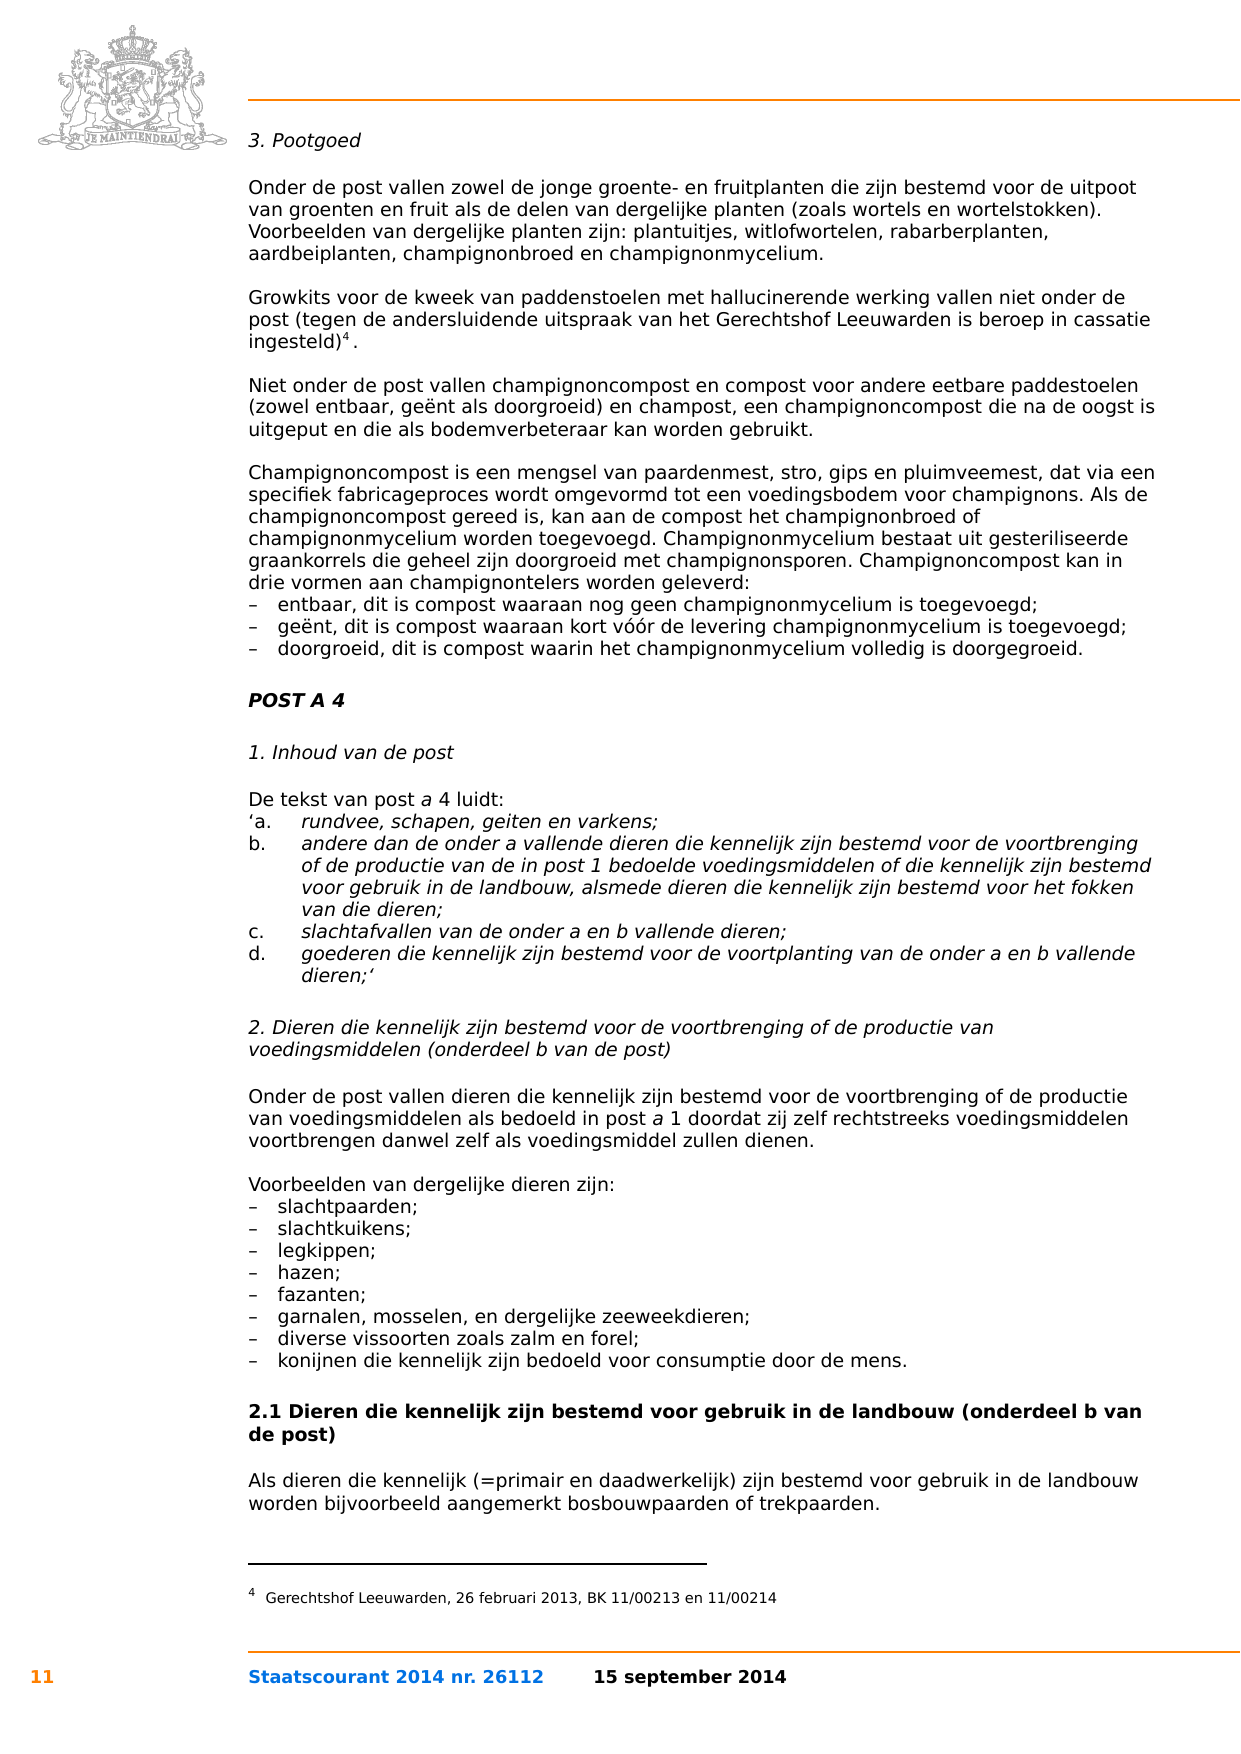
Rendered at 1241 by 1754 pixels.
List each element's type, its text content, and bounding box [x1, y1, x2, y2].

text Onder de post vallen dieren die kennelijk zijn bestemd voor de voortbrenging of de productie van voedingsmiddelen als bedoeld in post a 1 doordat zij zelf rechtstreeks voedingsmiddelen voortbrengen danwel zelf als voedingsmiddel zullen dienen. [248, 1086, 1163, 1152]
text Voorbeelden van dergelijke dieren zijn: [248, 1174, 1163, 1196]
text ‘a. rundvee, schapen, geiten en varkens; [248, 811, 1163, 833]
text – konijnen die kennelijk zijn bedoeld voor consumptie door de mens. [248, 1349, 1163, 1371]
text d. goederen die kennelijk zijn bestemd voor de voortplanting van de onder a en b vallende dieren;‘ [248, 943, 1163, 987]
text – geënt, dit is compost waaraan kort vóór de levering champignonmycelium is toegevoegd; [248, 616, 1163, 638]
subtitle 2.1 Dieren die kennelijk zijn bestemd voor gebruik in de landbouw (onderdeel b van de post) [248, 1401, 1163, 1445]
text – legkippen; [248, 1239, 1163, 1262]
text – fazanten; [248, 1283, 1163, 1306]
picture [38, 25, 227, 150]
text Gerechtshof Leeuwarden, 26 februari 2013, BK 11/00213 en 11/00214 [248, 1586, 1163, 1608]
subtitle 1. Inhoud van de post [248, 742, 1163, 764]
text De tekst van post a 4 luidt: [248, 789, 1163, 811]
text – doorgroeid, dit is compost waarin het champignonmycelium volledig is doorgegroeid. [248, 638, 1163, 660]
text Niet onder de post vallen champignoncompost en compost voor andere eetbare paddestoelen (zowel entbaar, geënt als doorgroeid) en champost, een champignoncompost die na de oogst is uitgeput en die als bodemverbeteraar kan worden gebruikt. [248, 374, 1163, 440]
text – entbaar, dit is compost waaraan nog geen champignonmycelium is toegevoegd; [248, 594, 1163, 616]
subtitle 3. Pootgoed [248, 130, 1163, 152]
text – slachtkuikens; [248, 1218, 1163, 1239]
subtitle POST A 4 [248, 690, 1163, 712]
text Champignoncompost is een mengsel van paardenmest, stro, gips en pluimveemest, dat via een specifiek fabricageproces wordt omgevormd tot een voedingsbodem voor champignons. Als de champignoncompost gereed is, kan aan de compost het champignonbroed of champignonmycelium worden toegevoegd. Champignonmycelium bestaat uit gesteriliseerde graankorrels die geheel zijn doorgroeid met champignonsporen. Champignoncompost kan in drie vormen aan champignontelers worden geleverd: [248, 462, 1163, 594]
text Onder de post vallen zowel de jonge groente- en fruitplanten die zijn bestemd voor de uitpoot van groenten en fruit als de delen van dergelijke planten (zoals wortels en wortelstokken). Voorbeelden van dergelijke planten zijn: plantuitjes, witlofwortelen, rabarberplanten, aardbeiplanten, champignonbroed en champignonmycelium. [248, 177, 1163, 265]
text – diverse vissoorten zoals zalm en forel; [248, 1327, 1163, 1349]
text c. slachtafvallen van de onder a en b vallende dieren; [248, 921, 1163, 943]
text b. andere dan de onder a vallende dieren die kennelijk zijn bestemd voor de voortbrenging of de productie van de in post 1 bedoelde voedingsmiddelen of die kennelijk zijn bestemd voor gebruik in de landbouw, alsmede dieren die kennelijk zijn bestemd voor het fokken van die dieren; [248, 833, 1163, 921]
text Als dieren die kennelijk (=primair en daadwerkelijk) zijn bestemd voor gebruik in de landbouw worden bijvoorbeeld aangemerkt bosbouwpaarden of trekpaarden. [248, 1470, 1163, 1514]
subtitle 2. Dieren die kennelijk zijn bestemd voor de voortbrenging of de productie van voedingsmiddelen (onderdeel b van de post) [248, 1017, 1163, 1061]
text – slachtpaarden; [248, 1196, 1163, 1218]
text – hazen; [248, 1262, 1163, 1283]
text – garnalen, mosselen, en dergelijke zeeweekdieren; [248, 1306, 1163, 1327]
text Growkits voor de kweek van paddenstoelen met hallucinerende werking vallen niet onder de post (tegen de andersluidende uitspraak van het Gerechtshof Leeuwarden is beroep in cassatie ingesteld). [248, 287, 1163, 353]
